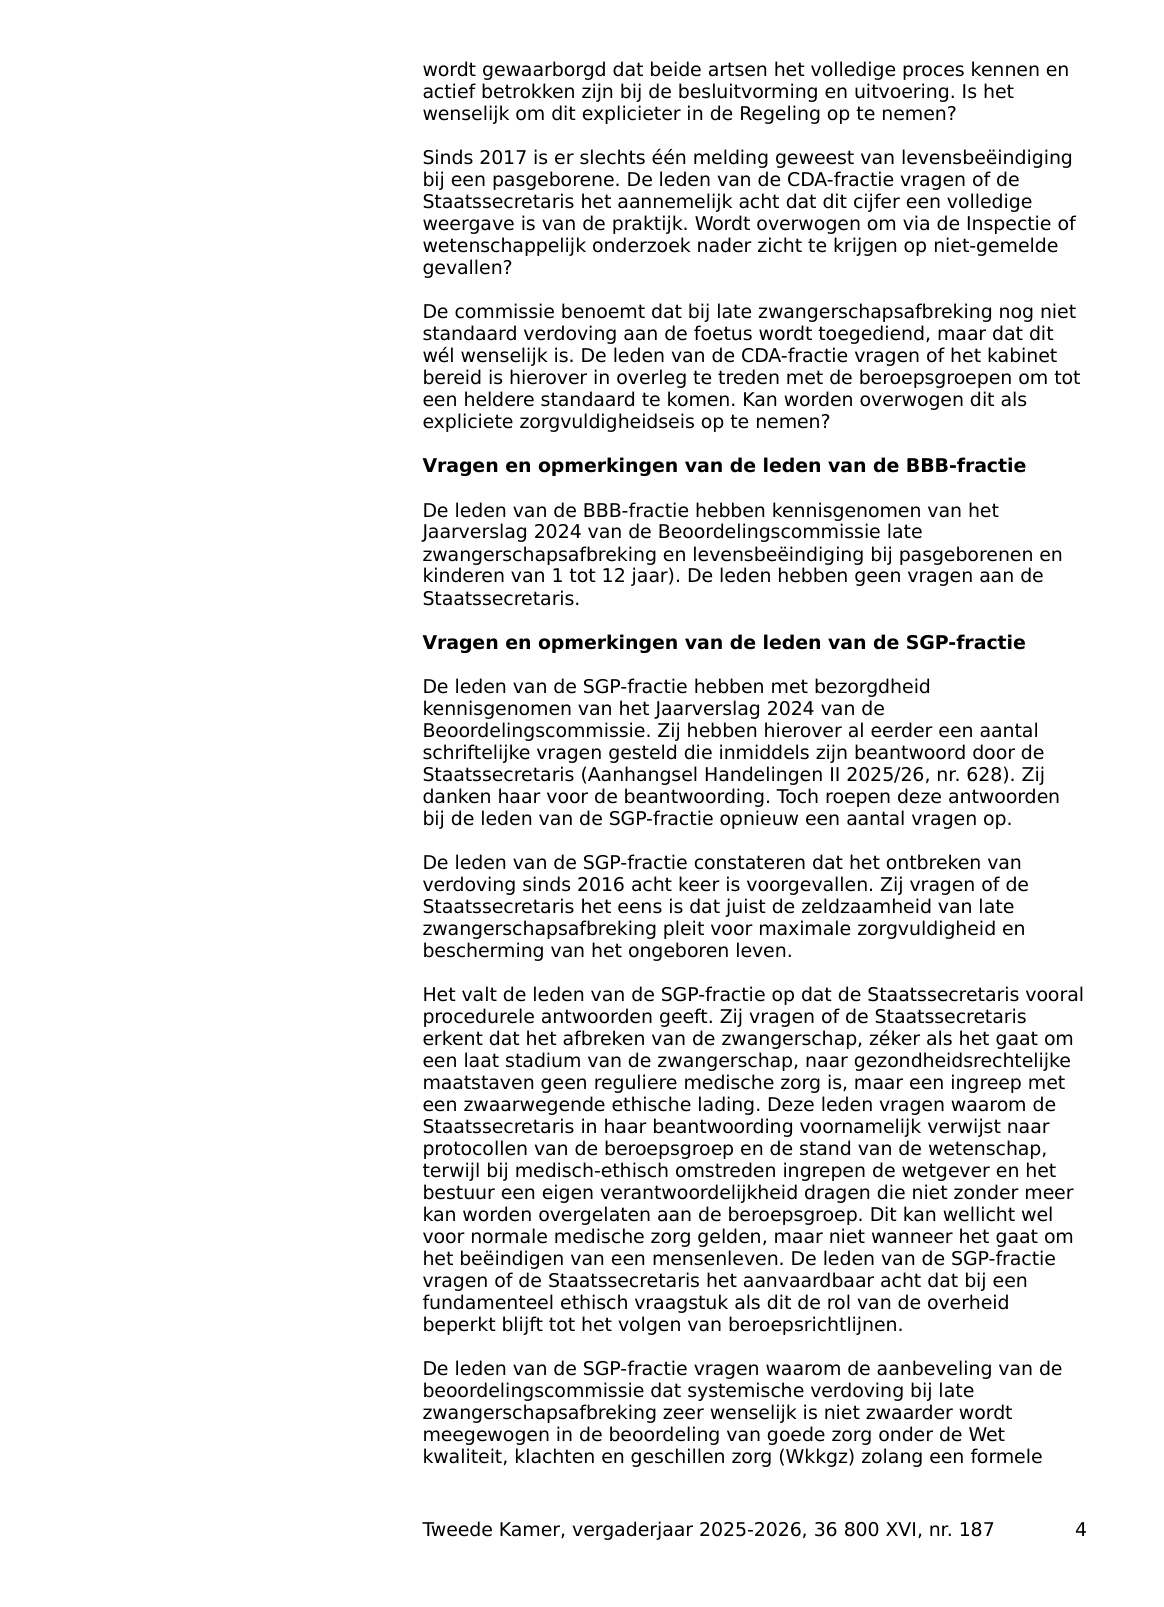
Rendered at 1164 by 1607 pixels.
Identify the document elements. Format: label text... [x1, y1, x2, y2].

text De commissie benoemt dat bij late zwangerschapsafbreking nog niet standaard verdoving aan de foetus wordt toegediend, maar dat dit wél wenselijk is. De leden van de CDA-fractie vragen of het kabinet bereid is hierover in overleg te treden met de beroepsgroepen om tot een heldere standaard te komen. Kan worden overwogen dit als expliciete zorgvuldigheidseis op te nemen? [422, 301, 1087, 433]
subtitle Vragen en opmerkingen van de leden van de BBB-fractie [422, 455, 1087, 477]
text De leden van de SGP-fractie constateren dat het ontbreken van verdoving sinds 2016 acht keer is voorgevallen. Zij vragen of de Staatssecretaris het eens is dat juist de zeldzaamheid van late zwangerschapsafbreking pleit voor maximale zorgvuldigheid en bescherming van het ongeboren leven. [422, 852, 1087, 962]
text Sinds 2017 is er slechts één melding geweest van levensbeëindiging bij een pasgeborene. De leden van de CDA-fractie vragen of de Staatssecretaris het aannemelijk acht dat dit cijfer een volledige weergave is van de praktijk. Wordt overwogen om via de Inspectie of wetenschappelijk onderzoek nader zicht te krijgen op niet-gemelde gevallen? [422, 147, 1087, 279]
text De leden van de SGP-fractie vragen waarom de aanbeveling van de beoordelingscommissie dat systemische verdoving bij late zwangerschapsafbreking zeer wenselijk is niet zwaarder wordt meegewogen in de beoordeling van goede zorg onder de Wet kwaliteit, klachten en geschillen zorg (Wkkgz) zolang een formele [422, 1358, 1087, 1468]
text wordt gewaarborgd dat beide artsen het volledige proces kennen en actief betrokken zijn bij de besluitvorming en uitvoering. Is het wenselijk om dit explicieter in de Regeling op te nemen? [422, 59, 1087, 125]
text De leden van de BBB-fractie hebben kennisgenomen van het Jaarverslag 2024 van de Beoordelingscommissie late zwangerschapsafbreking en levensbeëindiging bij pasgeborenen en kinderen van 1 tot 12 jaar). De leden hebben geen vragen aan de Staatssecretaris. [422, 499, 1087, 609]
subtitle Vragen en opmerkingen van de leden van de SGP-fractie [422, 632, 1087, 653]
text Het valt de leden van de SGP-fractie op dat de Staatssecretaris vooral procedurele antwoorden geeft. Zij vragen of de Staatssecretaris erkent dat het afbreken van de zwangerschap, zéker als het gaat om een laat stadium van de zwangerschap, naar gezondheidsrechtelijke maatstaven geen reguliere medische zorg is, maar een ingreep met een zwaarwegende ethische lading. Deze leden vragen waarom de Staatssecretaris in haar beantwoording voornamelijk verwijst naar protocollen van de beroepsgroep en de stand van de wetenschap, terwijl bij medisch-ethisch omstreden ingrepen de wetgever en het bestuur een eigen verantwoordelijkheid dragen die niet zonder meer kan worden overgelaten aan de beroepsgroep. Dit kan wellicht wel voor normale medische zorg gelden, maar niet wanneer het gaat om het beëindigen van een mensenleven. De leden van de SGP-fractie vragen of de Staatssecretaris het aanvaardbaar acht dat bij een fundamenteel ethisch vraagstuk als dit de rol van de overheid beperkt blijft tot het volgen van beroepsrichtlijnen. [422, 984, 1087, 1336]
text De leden van de SGP-fractie hebben met bezorgdheid kennisgenomen van het Jaarverslag 2024 van de Beoordelingscommissie. Zij hebben hierover al eerder een aantal schriftelijke vragen gesteld die inmiddels zijn beantwoord door de Staatssecretaris (Aanhangsel Handelingen II 2025/26, nr. 628). Zij danken haar voor de beantwoording. Toch roepen deze antwoorden bij de leden van de SGP-fractie opnieuw een aantal vragen op. [422, 676, 1087, 829]
